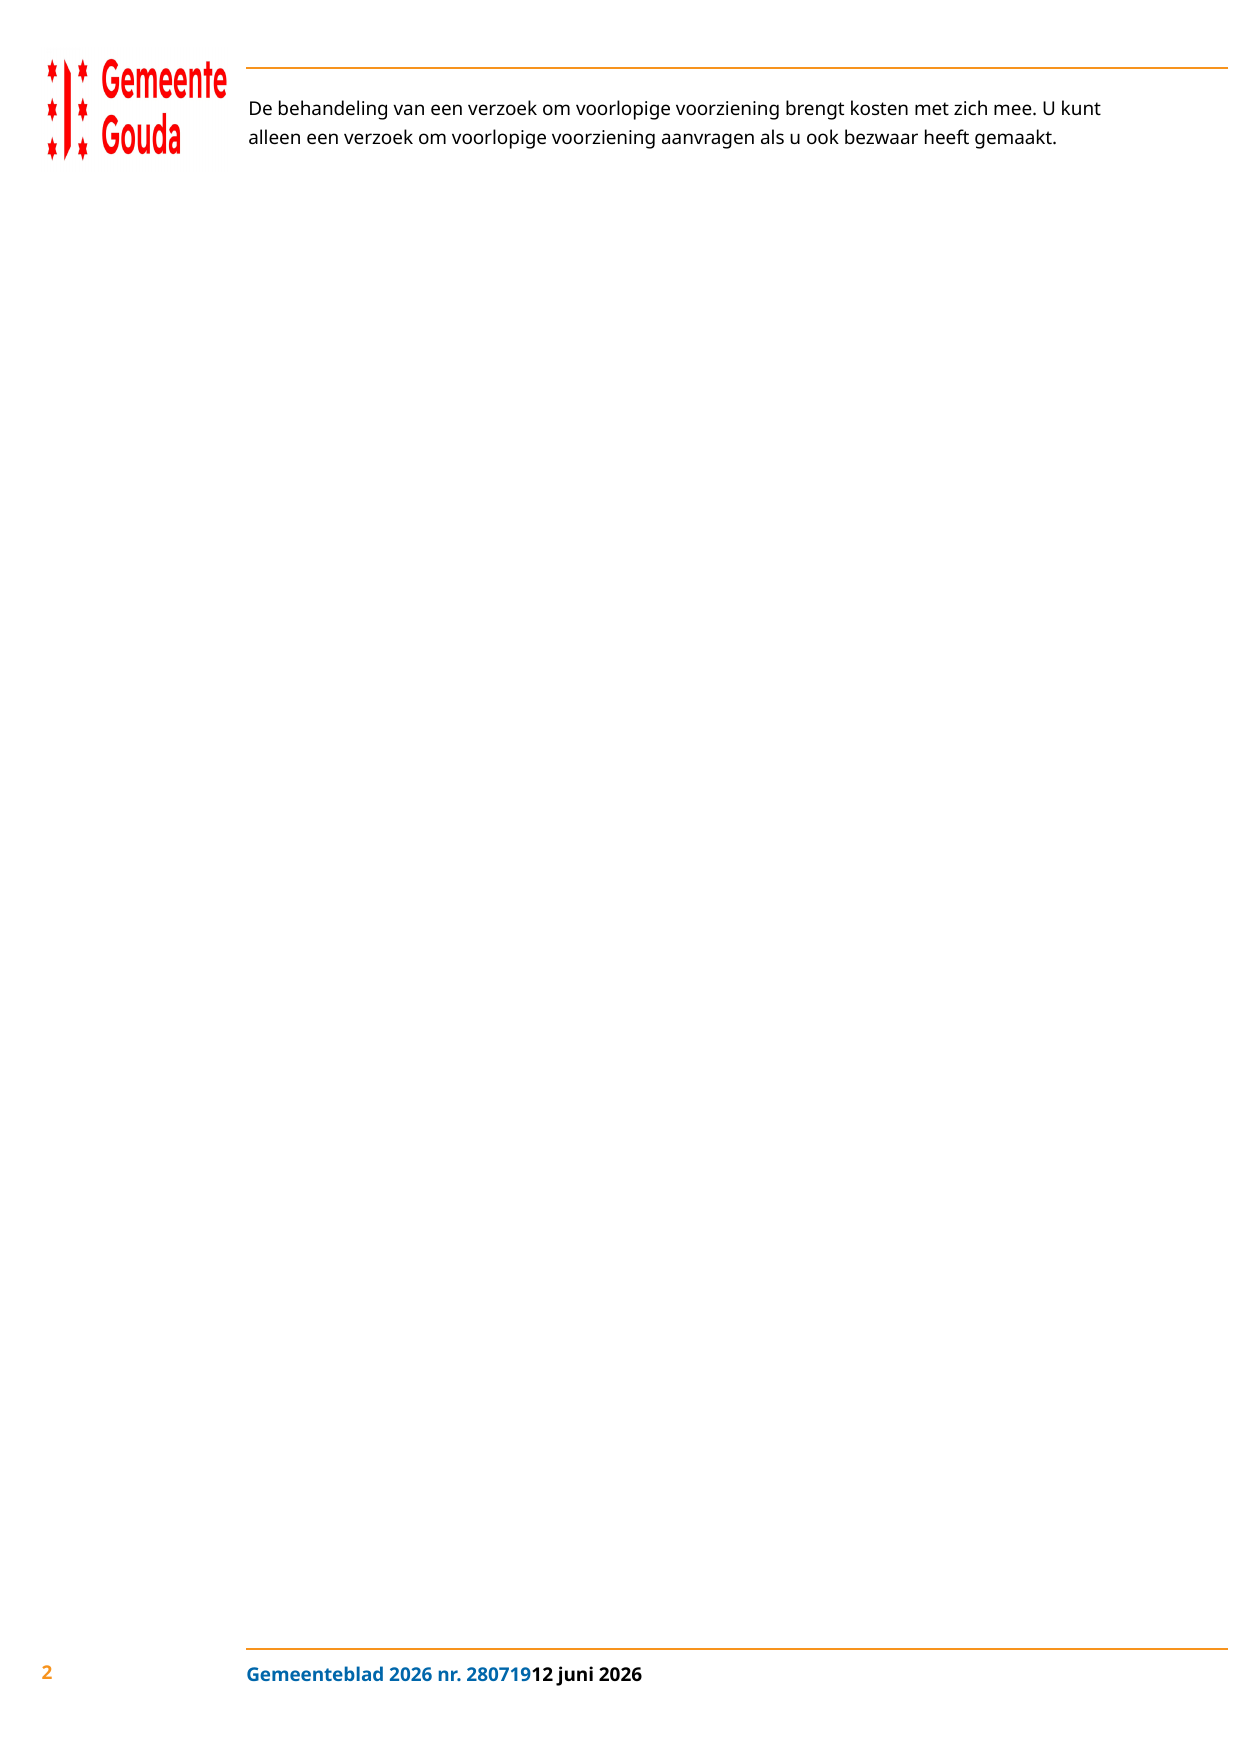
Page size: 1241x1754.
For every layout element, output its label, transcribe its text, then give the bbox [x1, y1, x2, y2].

picture [41, 47, 231, 172]
text De behandeling van een verzoek om voorlopige voorziening brengt kosten met zich mee. U kunt alleen een verzoek om voorlopige voorziening aanvragen als u ook bezwaar heeft gemaakt. [248, 95, 1152, 150]
